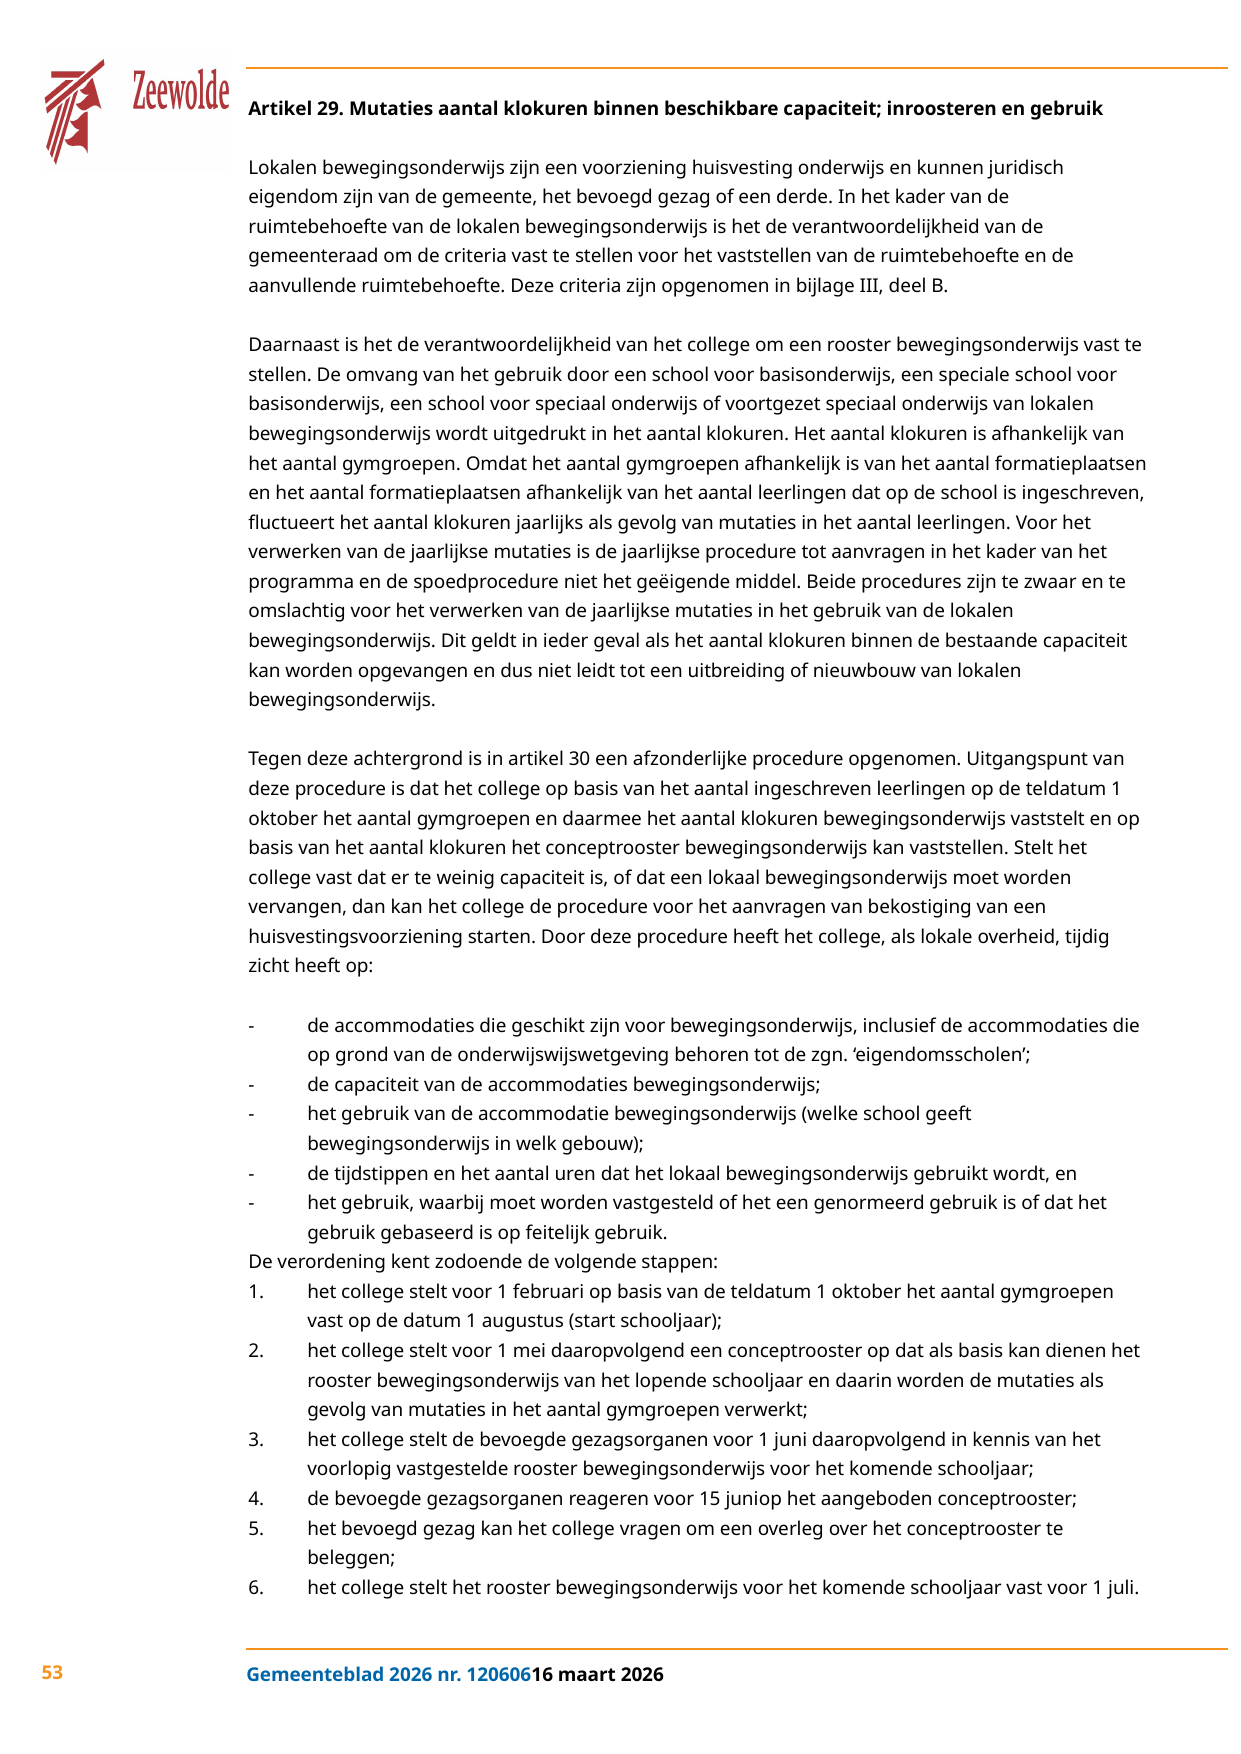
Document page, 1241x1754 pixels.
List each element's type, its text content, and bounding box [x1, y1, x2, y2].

list de bevoegde gezagsorganen reageren voor 15 juniop het aangeboden conceptrooster; [248, 1485, 1152, 1511]
text Lokalen bewegingsonderwijs zijn een voorziening huisvesting onderwijs en kunnen juridisch eigendom zijn van de gemeente, het bevoegd gezag of een derde. In het kader van de ruimtebehoefte van de lokalen bewegingsonderwijs is het de verantwoordelijkheid van de gemeenteraad om de criteria vast te stellen voor het vaststellen van de ruimtebehoefte en de aanvullende ruimtebehoefte. Deze criteria zijn opgenomen in bijlage III, deel B. [248, 154, 1152, 298]
text Tegen deze achtergrond is in artikel 30 een afzonderlijke procedure opgenomen. Uitgangspunt van deze procedure is dat het college op basis van het aantal ingeschreven leerlingen op de teldatum 1 oktober het aantal gymgroepen en daarmee het aantal klokuren bewegingsonderwijs vaststelt en op basis van het aantal klokuren het conceptrooster bewegingsonderwijs kan vaststellen. Stelt het college vast dat er te weinig capaciteit is, of dat een lokaal bewegingsonderwijs moet worden vervangen, dan kan het college de procedure voor het aanvragen van bekostiging van een huisvestingsvoorziening starten. Door deze procedure heeft het college, als lokale overheid, tijdig zicht heeft op: [248, 746, 1152, 978]
list de capaciteit van de accommodaties bewegingsonderwijs; [248, 1071, 1152, 1097]
list het college stelt het rooster bewegingsonderwijs voor het komende schooljaar vast voor 1 juli. [248, 1574, 1152, 1600]
picture [41, 47, 231, 172]
text De verordening kent zodoende de volgende stappen: [248, 1248, 1152, 1274]
list het college stelt voor 1 februari op basis van de teldatum 1 oktober het aantal gymgroepen vast op de datum 1 augustus (start schooljaar); [248, 1278, 1152, 1333]
list het college stelt voor 1 mei daaropvolgend een conceptrooster op dat als basis kan dienen het rooster bewegingsonderwijs van het lopende schooljaar en daarin worden de mutaties als gevolg van mutaties in het aantal gymgroepen verwerkt; [248, 1337, 1152, 1422]
list het gebruik, waarbij moet worden vastgesteld of het een genormeerd gebruik is of dat het gebruik gebaseerd is op feitelijk gebruik. [248, 1189, 1152, 1245]
text Artikel 29. Mutaties aantal klokuren binnen beschikbare capaciteit; inroosteren en gebruik [248, 95, 1152, 121]
list het bevoegd gezag kan het college vragen om een overleg over het conceptrooster te beleggen; [248, 1515, 1152, 1570]
list het college stelt de bevoegde gezagsorganen voor 1 juni daaropvolgend in kennis van het voorlopig vastgestelde rooster bewegingsonderwijs voor het komende schooljaar; [248, 1426, 1152, 1481]
text Daarnaast is het de verantwoordelijkheid van het college om een rooster bewegingsonderwijs vast te stellen. De omvang van het gebruik door een school voor basisonderwijs, een speciale school voor basisonderwijs, een school voor speciaal onderwijs of voortgezet speciaal onderwijs van lokalen bewegingsonderwijs wordt uitgedrukt in het aantal klokuren. Het aantal klokuren is afhankelijk van het aantal gymgroepen. Omdat het aantal gymgroepen afhankelijk is van het aantal formatieplaatsen en het aantal formatieplaatsen afhankelijk van het aantal leerlingen dat op de school is ingeschreven, fluctueert het aantal klokuren jaarlijks als gevolg van mutaties in het aantal leerlingen. Voor het verwerken van de jaarlijkse mutaties is de jaarlijkse procedure tot aanvragen in het kader van het programma en de spoedprocedure niet het geëigende middel. Beide procedures zijn te zwaar en te omslachtig voor het verwerken van de jaarlijkse mutaties in het gebruik van de lokalen bewegingsonderwijs. Dit geldt in ieder geval als het aantal klokuren binnen de bestaande capaciteit kan worden opgevangen en dus niet leidt tot een uitbreiding of nieuwbouw van lokalen bewegingsonderwijs. [248, 331, 1152, 712]
list de accommodaties die geschikt zijn voor bewegingsonderwijs, inclusief de accommodaties die op grond van de onderwijswijswetgeving behoren tot de zgn. ‘eigendomsscholen’; [248, 1012, 1152, 1067]
list de tijdstippen en het aantal uren dat het lokaal bewegingsonderwijs gebruikt wordt, en [248, 1160, 1152, 1186]
list het gebruik van de accommodatie bewegingsonderwijs (welke school geeft bewegingsonderwijs in welk gebouw); [248, 1101, 1152, 1156]
